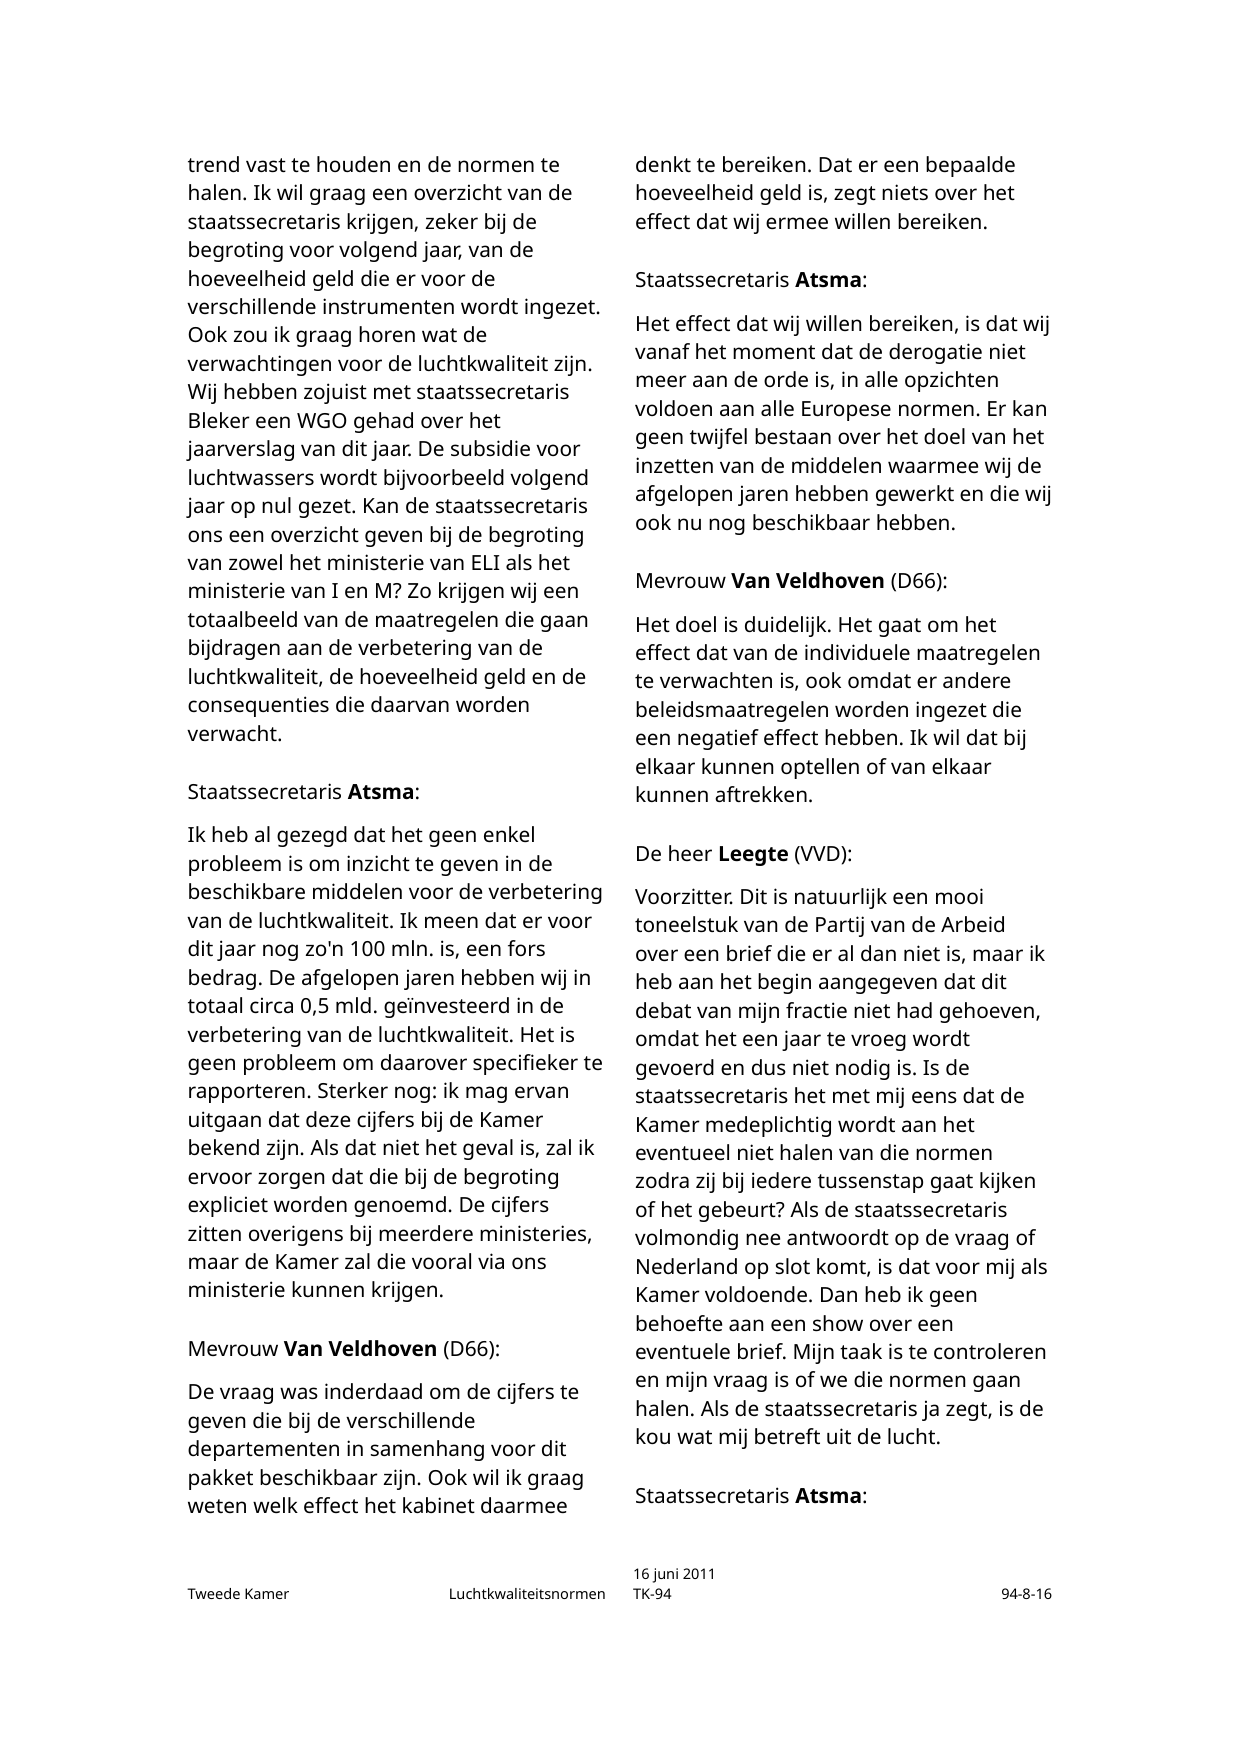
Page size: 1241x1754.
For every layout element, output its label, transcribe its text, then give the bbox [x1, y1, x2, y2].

text Staatssecretaris Atsma: [635, 265, 1053, 294]
text Staatssecretaris Atsma: [635, 1481, 1053, 1509]
text Het doel is duidelijk. Het gaat om het effect dat van de individuele maatregelen te verwachten is, ook omdat er andere beleidsmaatregelen worden ingezet die een negatief effect hebben. Ik wil dat bij elkaar kunnen optellen of van elkaar kunnen aftrekken. [635, 610, 1053, 809]
text Ik heb al gezegd dat het geen enkel probleem is om inzicht te geven in de beschikbare middelen voor de verbetering van de luchtkwaliteit. Ik meen dat er voor dit jaar nog zo'n 100 mln. is, een fors bedrag. De afgelopen jaren hebben wij in totaal circa 0,5 mld. geïnvesteerd in de verbetering van de luchtkwaliteit. Het is geen probleem om daarover specifieker te rapporteren. Sterker nog: ik mag ervan uitgaan dat deze cijfers bij de Kamer bekend zijn. Als dat niet het geval is, zal ik ervoor zorgen dat die bij de begroting expliciet worden genoemd. De cijfers zitten overigens bij meerdere ministeries, maar de Kamer zal die vooral via ons ministerie kunnen krijgen. [187, 821, 605, 1304]
text Mevrouw Van Veldhoven (D66): [187, 1334, 605, 1362]
text denkt te bereiken. Dat er een bepaalde hoeveelheid geld is, zegt niets over het effect dat wij ermee willen bereiken. [635, 150, 1053, 235]
text De heer Leegte (VVD): [635, 839, 1053, 867]
text trend vast te houden en de normen te halen. Ik wil graag een overzicht van de staatssecretaris krijgen, zeker bij de begroting voor volgend jaar, van de hoeveelheid geld die er voor de verschillende instrumenten wordt ingezet. Ook zou ik graag horen wat de verwachtingen voor de luchtkwaliteit zijn. Wij hebben zojuist met staatssecretaris Bleker een WGO gehad over het jaarverslag van dit jaar. De subsidie voor luchtwassers wordt bijvoorbeeld volgend jaar op nul gezet. Kan de staatssecretaris ons een overzicht geven bij de begroting van zowel het ministerie van ELI als het ministerie van I en M? Zo krijgen wij een totaalbeeld van de maatregelen die gaan bijdragen aan de verbetering van de luchtkwaliteit, de hoeveelheid geld en de consequenties die daarvan worden verwacht. [187, 150, 605, 747]
text Staatssecretaris Atsma: [187, 777, 605, 806]
text Voorzitter. Dit is natuurlijk een mooi toneelstuk van de Partij van de Arbeid over een brief die er al dan niet is, maar ik heb aan het begin aangegeven dat dit debat van mijn fractie niet had gehoeven, omdat het een jaar te vroeg wordt gevoerd en dus niet nodig is. Is de staatssecretaris het met mij eens dat de Kamer medeplichtig wordt aan het eventueel niet halen van die normen zodra zij bij iedere tussenstap gaat kijken of het gebeurt? Als de staatssecretaris volmondig nee antwoordt op de vraag of Nederland op slot komt, is dat voor mij als Kamer voldoende. Dan heb ik geen behoefte aan een show over een eventuele brief. Mijn taak is te controleren en mijn vraag is of we die normen gaan halen. Als de staatssecretaris ja zegt, is de kou wat mij betreft uit de lucht. [635, 882, 1053, 1451]
text Mevrouw Van Veldhoven (D66): [635, 566, 1053, 595]
text Het effect dat wij willen bereiken, is dat wij vanaf het moment dat de derogatie niet meer aan de orde is, in alle opzichten voldoen aan alle Europese normen. Er kan geen twijfel bestaan over het doel van het inzetten van de middelen waarmee wij de afgelopen jaren hebben gewerkt en die wij ook nu nog beschikbaar hebben. [635, 309, 1053, 536]
text De vraag was inderdaad om de cijfers te geven die bij de verschillende departementen in samenhang voor dit pakket beschikbaar zijn. Ook wil ik graag weten welk effect het kabinet daarmee [187, 1377, 605, 1520]
